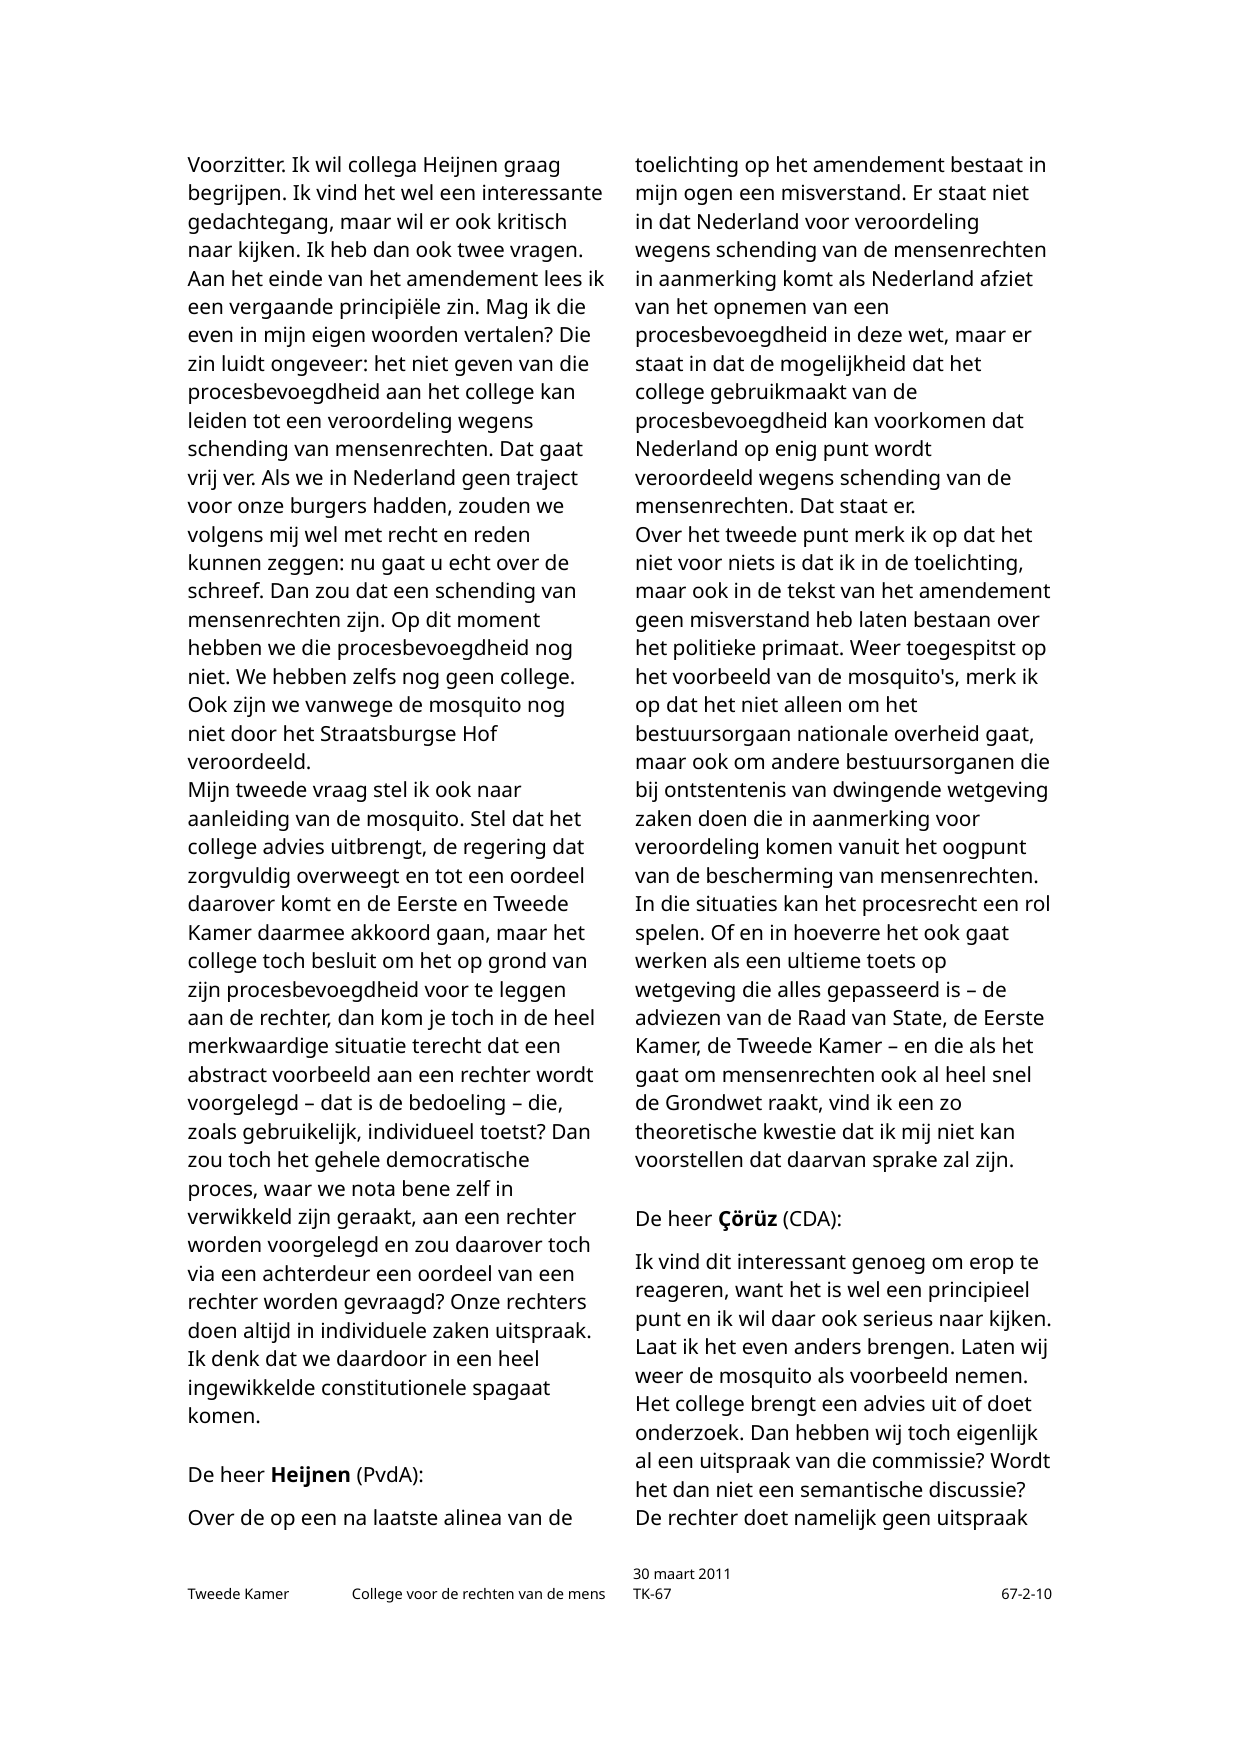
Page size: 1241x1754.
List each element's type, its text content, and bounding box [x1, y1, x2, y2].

text Ik vind dit interessant genoeg om erop te reageren, want het is wel een principieel punt en ik wil daar ook serieus naar kijken. Laat ik het even anders brengen. Laten wij weer de mosquito als voorbeeld nemen. Het college brengt een advies uit of doet onderzoek. Dan hebben wij toch eigenlijk al een uitspraak van die commissie? Wordt het dan niet een semantische discussie? De rechter doet namelijk geen uitspraak [635, 1247, 1053, 1532]
text Over de op een na laatste alinea van de [187, 1503, 605, 1532]
text Voorzitter. Ik wil collega Heijnen graag begrijpen. Ik vind het wel een interessante gedachtegang, maar wil er ook kritisch naar kijken. Ik heb dan ook twee vragen. Aan het einde van het amendement lees ik een vergaande principiële zin. Mag ik die even in mijn eigen woorden vertalen? Die zin luidt ongeveer: het niet geven van die procesbevoegdheid aan het college kan leiden tot een veroordeling wegens schending van mensenrechten. Dat gaat vrij ver. Als we in Nederland geen traject voor onze burgers hadden, zouden we volgens mij wel met recht en reden kunnen zeggen: nu gaat u echt over de schreef. Dan zou dat een schending van mensenrechten zijn. Op dit moment hebben we die procesbevoegdheid nog niet. We hebben zelfs nog geen college. Ook zijn we vanwege de mosquito nog niet door het Straatsburgse Hof veroordeeld. [187, 150, 605, 776]
text Over het tweede punt merk ik op dat het niet voor niets is dat ik in de toelichting, maar ook in de tekst van het amendement geen misverstand heb laten bestaan over het politieke primaat. Weer toegespitst op het voorbeeld van de mosquito's, merk ik op dat het niet alleen om het bestuursorgaan nationale overheid gaat, maar ook om andere bestuursorganen die bij ontstentenis van dwingende wetgeving zaken doen die in aanmerking voor veroordeling komen vanuit het oogpunt van de bescherming van mensenrechten. In die situaties kan het procesrecht een rol spelen. Of en in hoeverre het ook gaat werken als een ultieme toets op wetgeving die alles gepasseerd is – de adviezen van de Raad van State, de Eerste Kamer, de Tweede Kamer – en die als het gaat om mensenrechten ook al heel snel de Grondwet raakt, vind ik een zo theoretische kwestie dat ik mij niet kan voorstellen dat daarvan sprake zal zijn. [635, 520, 1053, 1174]
text De heer Heijnen (PvdA): [187, 1460, 605, 1488]
text Mijn tweede vraag stel ik ook naar aanleiding van de mosquito. Stel dat het college advies uitbrengt, de regering dat zorgvuldig overweegt en tot een oordeel daarover komt en de Eerste en Tweede Kamer daarmee akkoord gaan, maar het college toch besluit om het op grond van zijn procesbevoegdheid voor te leggen aan de rechter, dan kom je toch in de heel merkwaardige situatie terecht dat een abstract voorbeeld aan een rechter wordt voorgelegd – dat is de bedoeling – die, zoals gebruikelijk, individueel toetst? Dan zou toch het gehele democratische proces, waar we nota bene zelf in verwikkeld zijn geraakt, aan een rechter worden voorgelegd en zou daarover toch via een achterdeur een oordeel van een rechter worden gevraagd? Onze rechters doen altijd in individuele zaken uitspraak. Ik denk dat we daardoor in een heel ingewikkelde constitutionele spagaat komen. [187, 776, 605, 1430]
text De heer Çörüz (CDA): [635, 1204, 1053, 1232]
text toelichting op het amendement bestaat in mijn ogen een misverstand. Er staat niet in dat Nederland voor veroordeling wegens schending van de mensenrechten in aanmerking komt als Nederland afziet van het opnemen van een procesbevoegdheid in deze wet, maar er staat in dat de mogelijkheid dat het college gebruikmaakt van de procesbevoegdheid kan voorkomen dat Nederland op enig punt wordt veroordeeld wegens schending van de mensenrechten. Dat staat er. [635, 150, 1053, 520]
